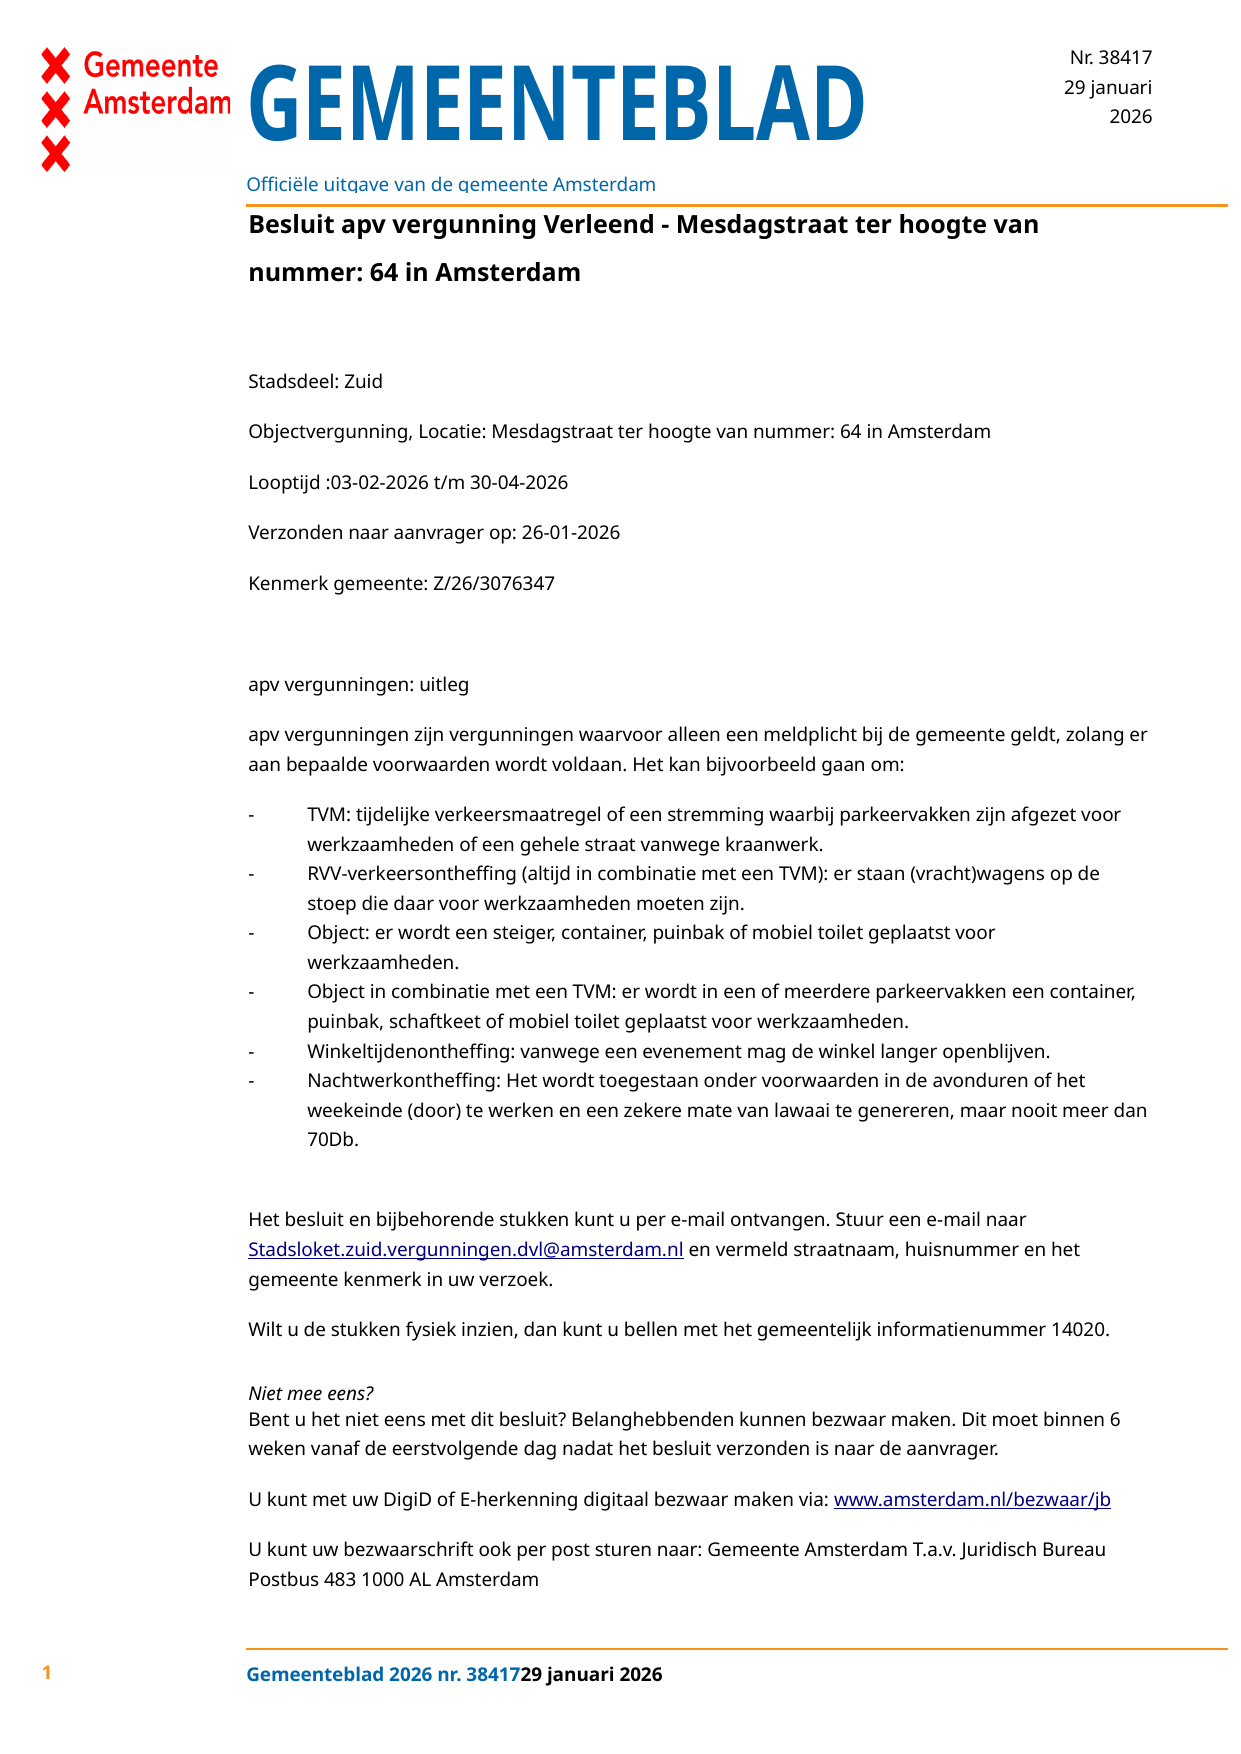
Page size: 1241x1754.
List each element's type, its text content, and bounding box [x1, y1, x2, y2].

text Verzonden naar aanvrager op: 26-01-2026 [248, 519, 1152, 545]
text Het besluit en bijbehorende stukken kunt u per e-mail ontvangen. Stuur een e-mail naar Stadsloket.zuid.vergunningen.dvl@amsterdam.nl en vermeld straatnaam, huisnummer en het gemeente kenmerk in uw verzoek. [248, 1207, 1152, 1292]
text Bent u het niet eens met dit besluit? Belanghebbenden kunnen bezwaar maken. Dit moet binnen 6 weken vanaf de eerstvolgende dag nadat het besluit verzonden is naar de aanvrager. [248, 1406, 1152, 1461]
list Object in combinatie met een TVM: er wordt in een of meerdere parkeervakken een container, puinbak, schaftkeet of mobiel toilet geplaatst voor werkzaamheden. [248, 979, 1152, 1034]
text Besluit apv vergunning Verleend - Mesdagstraat ter hoogte van nummer: 64 in Amsterdam [248, 207, 1152, 288]
list TVM: tijdelijke verkeersmaatregel of een stremming waarbij parkeervakken zijn afgezet voor werkzaamheden of een gehele straat vanwege kraanwerk. [248, 801, 1152, 857]
list RVV-verkeersontheffing (altijd in combinatie met een TVM): er staan (vracht)wagens op de stoep die daar voor werkzaamheden moeten zijn. [248, 860, 1152, 916]
list Object: er wordt een steiger, container, puinbak of mobiel toilet geplaatst voor werkzaamheden. [248, 919, 1152, 975]
text Kenmerk gemeente: Z/26/3076347 [248, 570, 1152, 596]
text U kunt met uw DigiD of E-herkenning digitaal bezwaar maken via: www.amsterdam.nl/bezwaar/jb [248, 1486, 1152, 1512]
text Niet mee eens? [248, 1380, 1152, 1406]
list Winkeltijdenontheffing: vanwege een evenement mag de winkel langer openblijven. [248, 1038, 1152, 1064]
text U kunt uw bezwaarschrift ook per post sturen naar: Gemeente Amsterdam T.a.v. Juridisch Bureau Postbus 483 1000 AL Amsterdam [248, 1536, 1152, 1592]
text apv vergunningen zijn vergunningen waarvoor alleen een meldplicht bij de gemeente geldt, zolang er aan bepaalde voorwaarden wordt voldaan. Het kan bijvoorbeeld gaan om: [248, 721, 1152, 777]
text Looptijd :03-02-2026 t/m 30-04-2026 [248, 469, 1152, 495]
picture [41, 47, 231, 172]
text Stadsdeel: Zuid [248, 368, 1152, 394]
text Wilt u de stukken fysiek inzien, dan kunt u bellen met het gemeentelijk informatienummer 14020. [248, 1316, 1152, 1342]
text Objectvergunning, Locatie: Mesdagstraat ter hoogte van nummer: 64 in Amsterdam [248, 419, 1152, 444]
list Nachtwerkontheffing: Het wordt toegestaan onder voorwaarden in de avonduren of het weekeinde (door) te werken en een zekere mate van lawaai te genereren, maar nooit meer dan 70Db. [248, 1067, 1152, 1152]
text apv vergunningen: uitleg [248, 671, 1152, 697]
